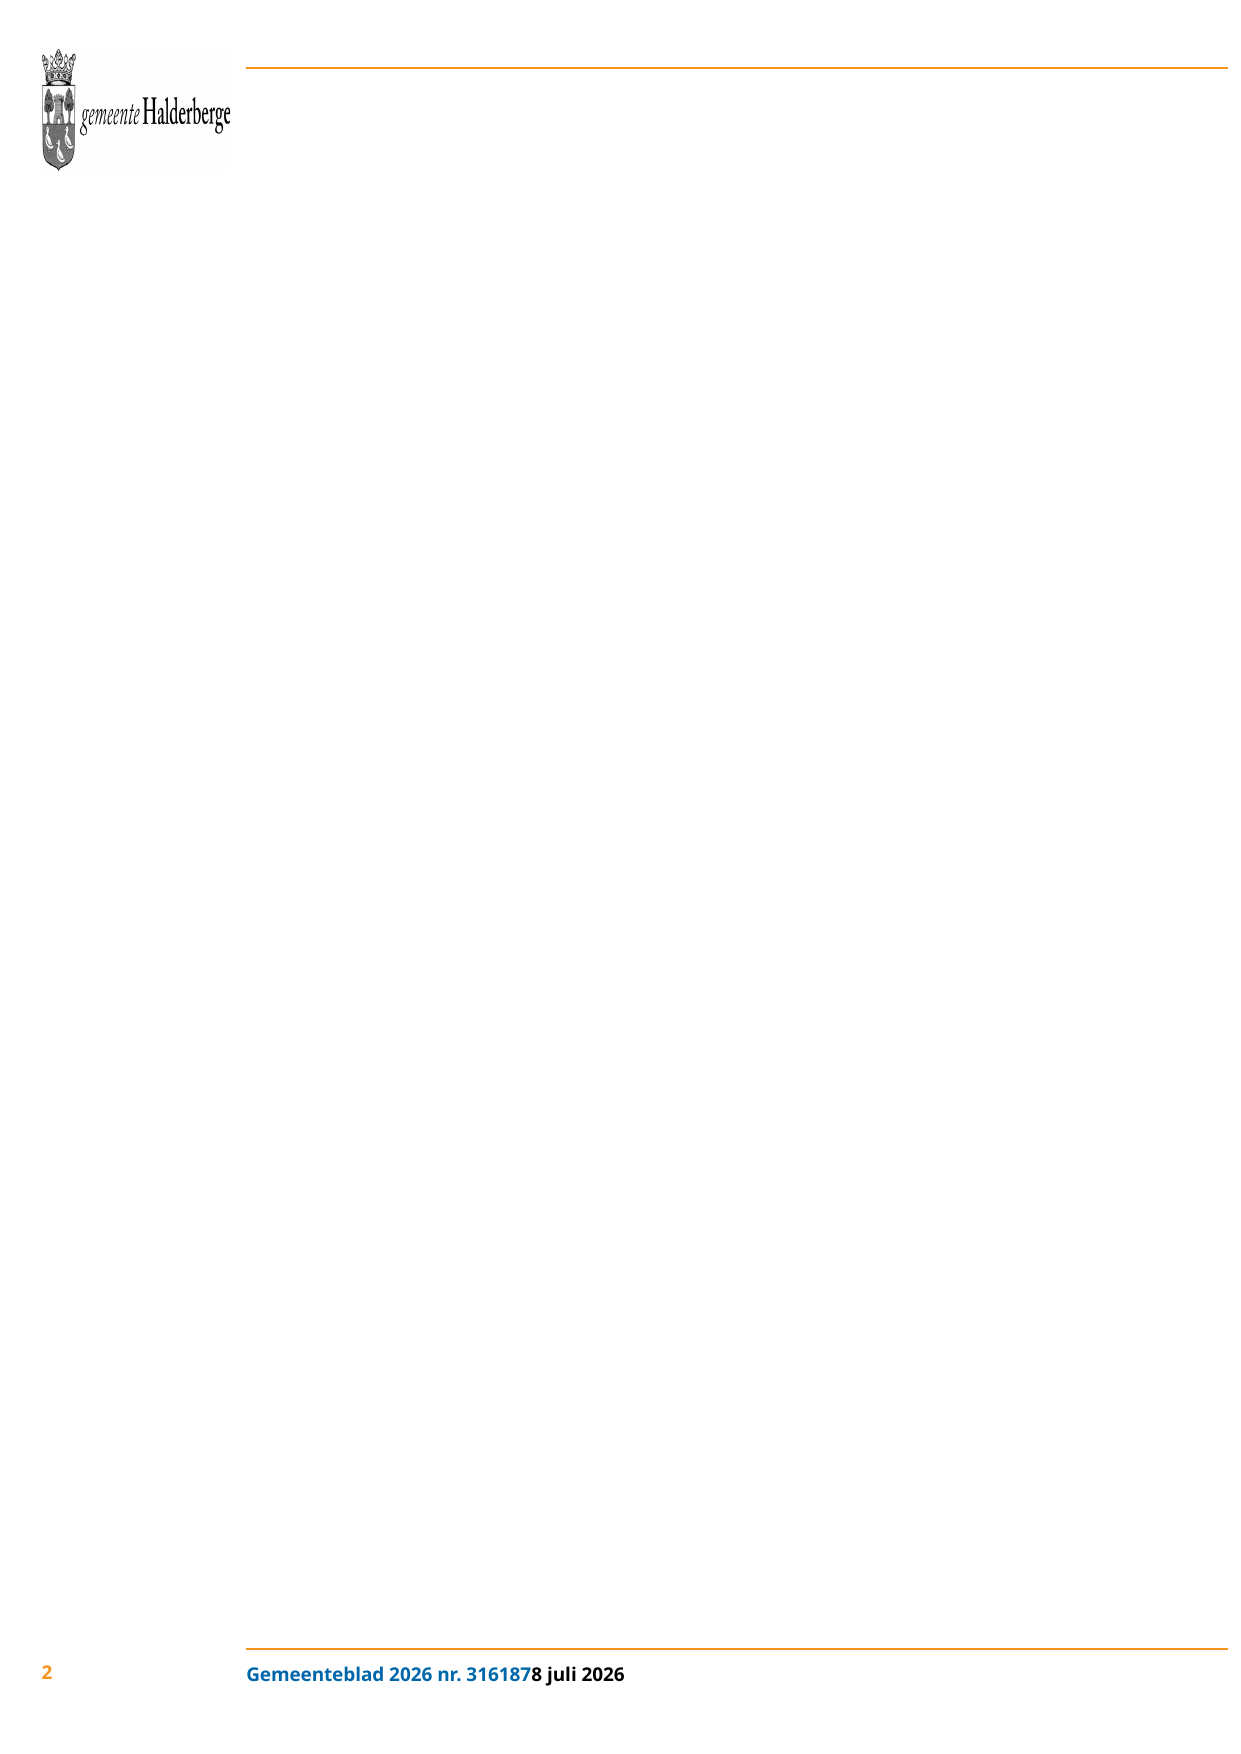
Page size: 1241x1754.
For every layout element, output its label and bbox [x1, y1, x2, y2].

picture [41, 47, 231, 172]
